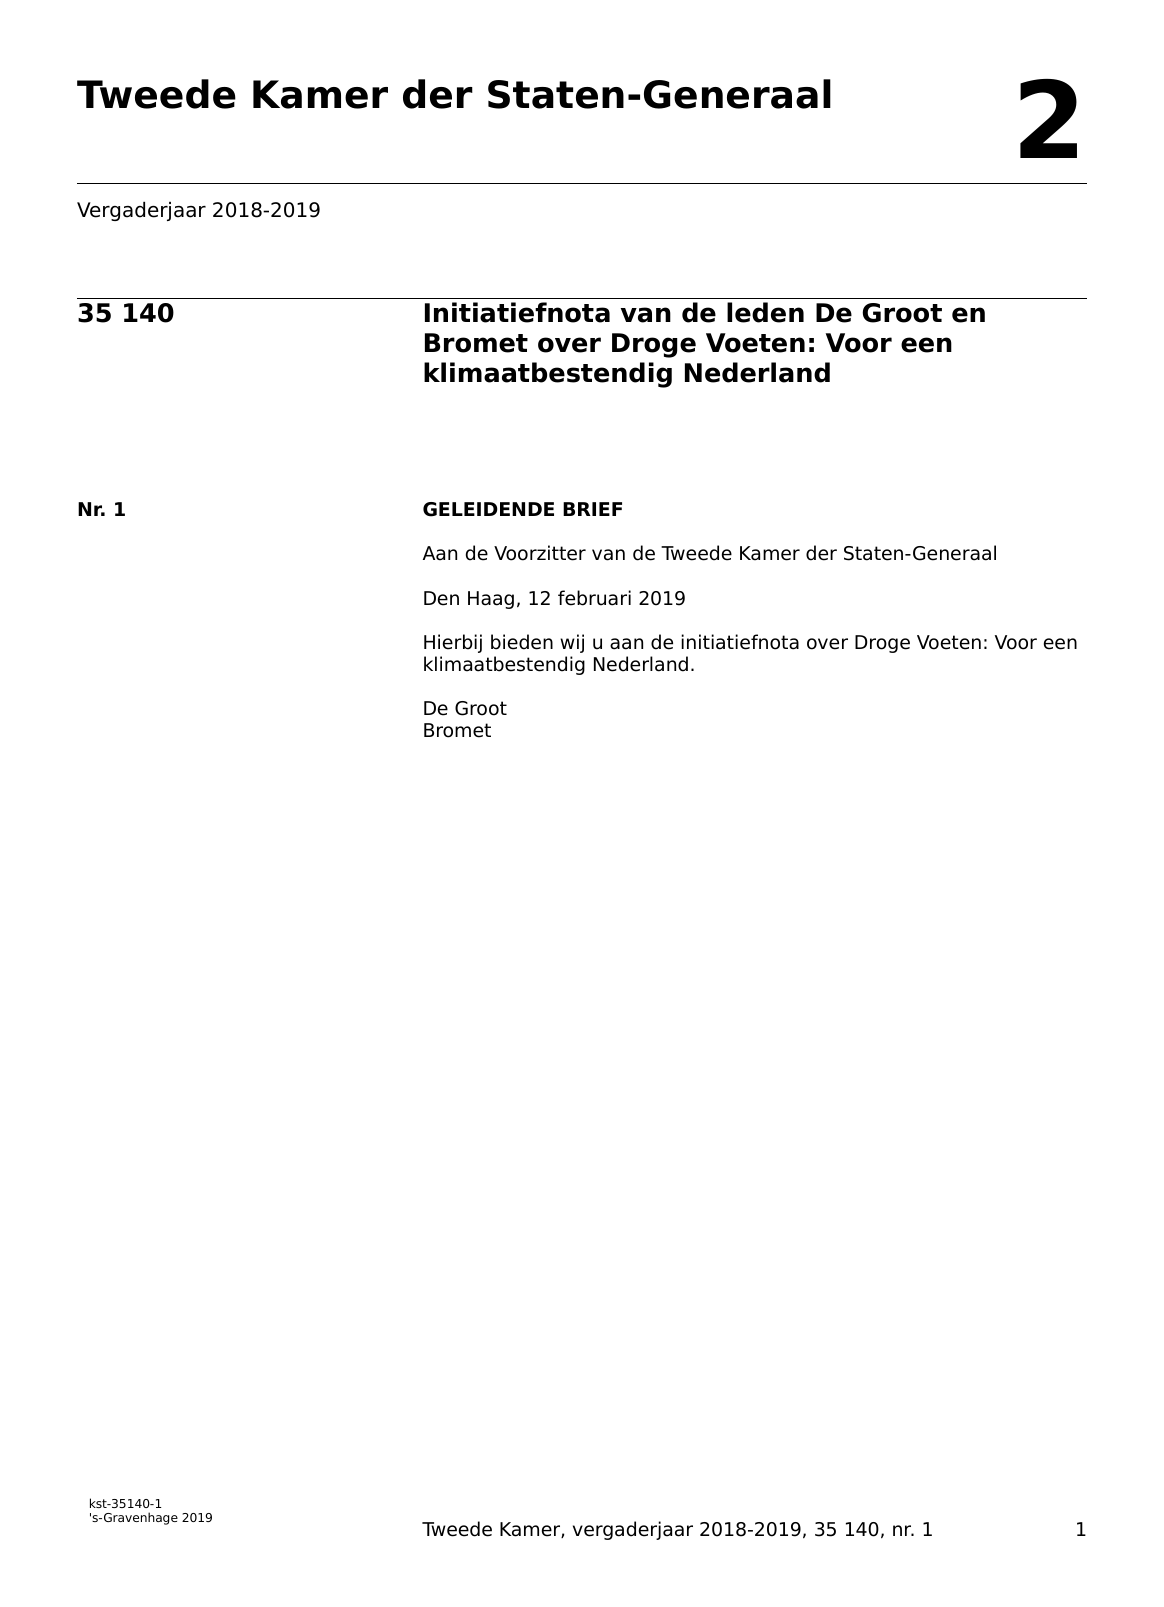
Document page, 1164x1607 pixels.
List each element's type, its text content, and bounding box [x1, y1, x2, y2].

subtitle 35 140 Initiatiefnota van de leden De Groot en Bromet over Droge Voeten: Voor een klimaatbestendig Nederland [77, 299, 1087, 388]
text Hierbij bieden wij u aan de initiatiefnota over Droge Voeten: Voor een klimaatbestendig Nederland. [422, 632, 1087, 676]
table_cell Vergaderjaar 2018-2019 [77, 184, 1087, 298]
text kst-35140-1 [88, 1497, 323, 1511]
subtitle Nr. 1 GELEIDENDE BRIEF [77, 499, 1087, 521]
text Den Haag, 12 februari 2019 [422, 587, 1087, 609]
table_header 2 [886, 59, 1087, 183]
text 's-Gravenhage 2019 [88, 1511, 323, 1525]
text Aan de Voorzitter van de Tweede Kamer der Staten-Generaal [422, 543, 1087, 565]
table_header Tweede Kamer der Staten-Generaal [77, 59, 886, 183]
text De Groot [422, 698, 1087, 720]
text Bromet [422, 720, 1087, 742]
